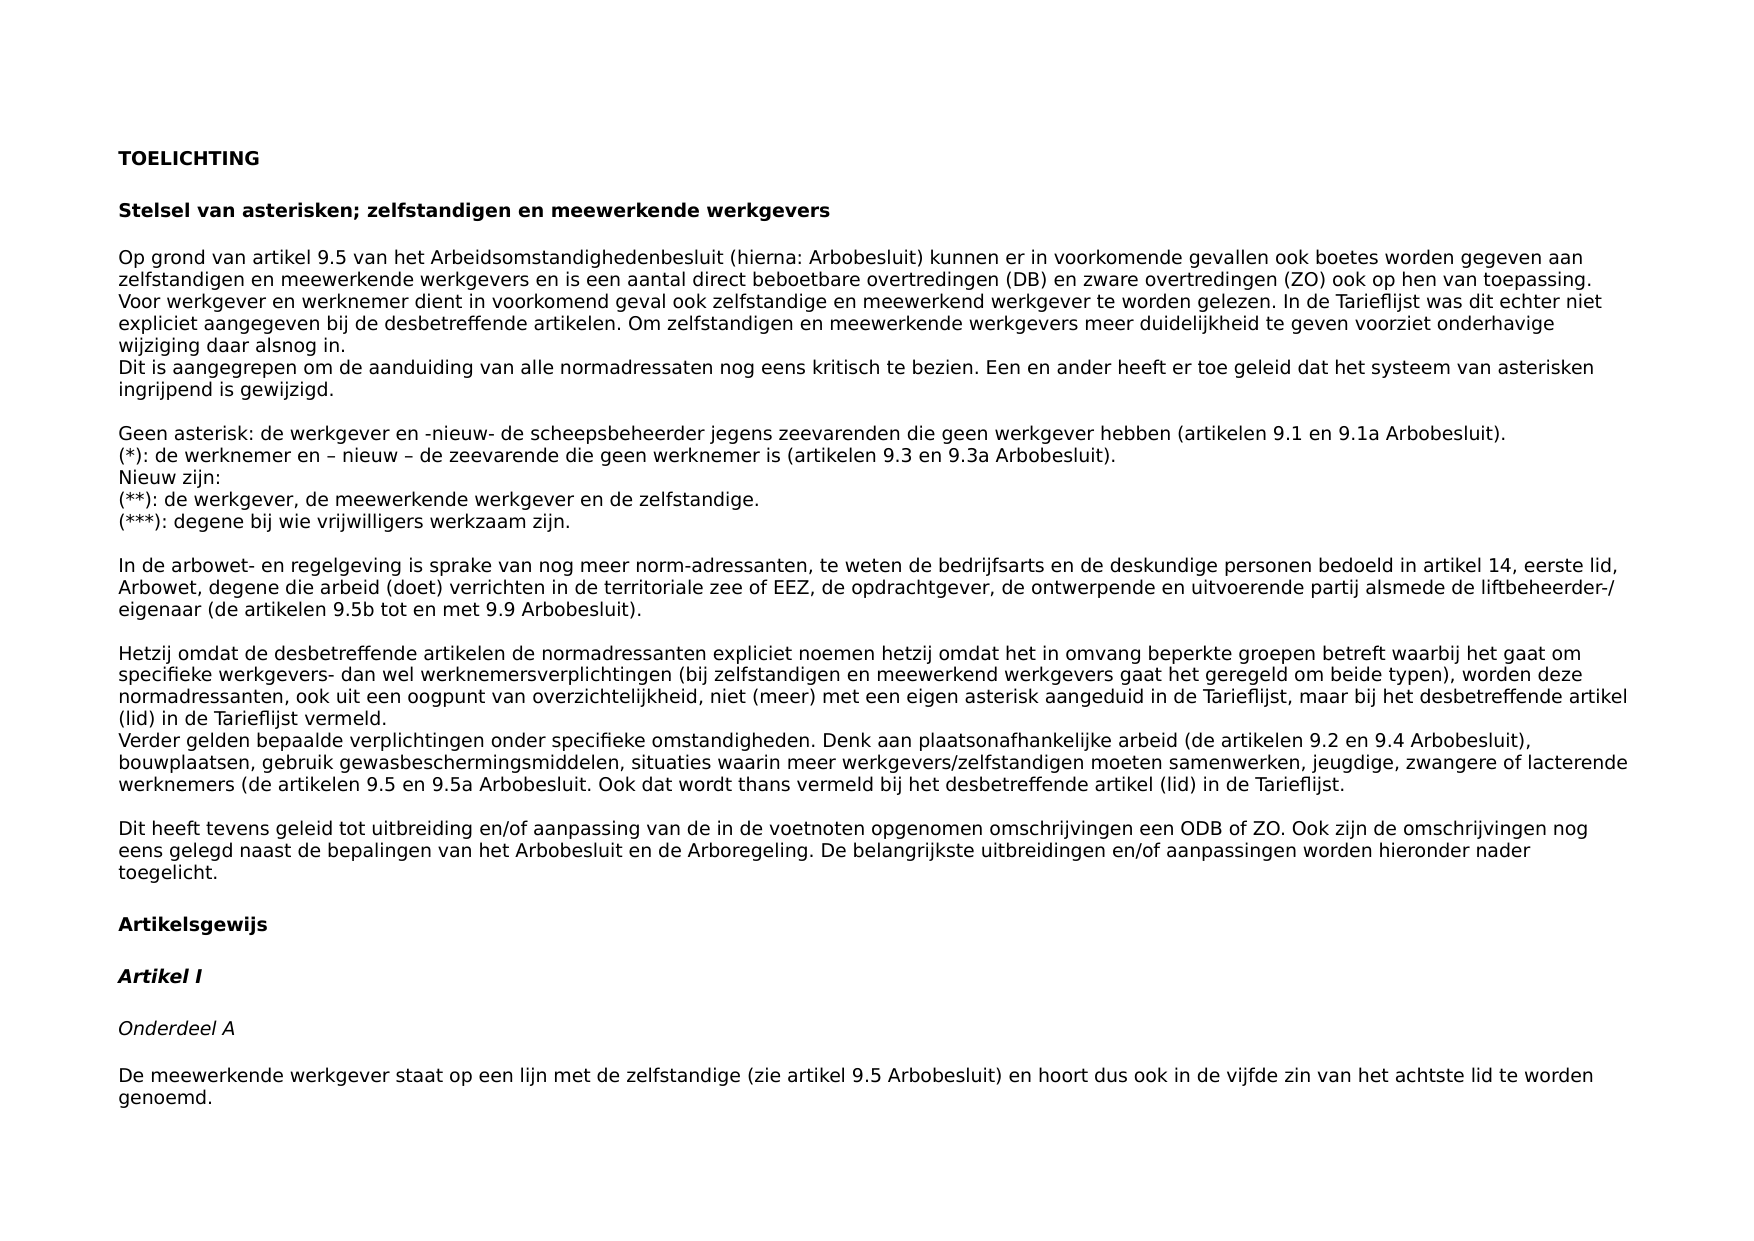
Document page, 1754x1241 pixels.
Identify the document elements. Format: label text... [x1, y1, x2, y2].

subtitle Artikelsgewijs [118, 914, 1636, 936]
text In de arbowet- en regelgeving is sprake van nog meer norm-adressanten, te weten de bedrijfsarts en de deskundige personen bedoeld in artikel 14, eerste lid, Arbowet, degene die arbeid (doet) verrichten in de territoriale zee of EEZ, de opdrachtgever, de ontwerpende en uitvoerende partij alsmede de liftbeheerder-/ eigenaar (de artikelen 9.5b tot en met 9.9 Arbobesluit). [118, 554, 1636, 621]
text Op grond van artikel 9.5 van het Arbeidsomstandighedenbesluit (hierna: Arbobesluit) kunnen er in voorkomende gevallen ook boetes worden gegeven aan zelfstandigen en meewerkende werkgevers en is een aantal direct beboetbare overtredingen (DB) en zware overtredingen (ZO) ook op hen van toepassing. Voor werkgever en werknemer dient in voorkomend geval ook zelfstandige en meewerkend werkgever te worden gelezen. In de Tarieflijst was dit echter niet expliciet aangegeven bij de desbetreffende artikelen. Om zelfstandigen en meewerkende werkgevers meer duidelijkheid te geven voorziet onderhavige wijziging daar alsnog in. [118, 247, 1636, 357]
subtitle Onderdeel A [118, 1018, 1636, 1040]
text Geen asterisk: de werkgever en -nieuw- de scheepsbeheerder jegens zeevarenden die geen werkgever hebben (artikelen 9.1 en 9.1a Arbobesluit). [118, 423, 1636, 445]
text (*): de werknemer en – nieuw – de zeevarende die geen werknemer is (artikelen 9.3 en 9.3a Arbobesluit). [118, 445, 1636, 467]
text Hetzij omdat de desbetreffende artikelen de normadressanten expliciet noemen hetzij omdat het in omvang beperkte groepen betreft waarbij het gaat om specifieke werkgevers- dan wel werknemersverplichtingen (bij zelfstandigen en meewerkend werkgevers gaat het geregeld om beide typen), worden deze normadressanten, ook uit een oogpunt van overzichtelijkheid, niet (meer) met een eigen asterisk aangeduid in de Tarieflijst, maar bij het desbetreffende artikel (lid) in de Tarieflijst vermeld. [118, 642, 1636, 730]
text Nieuw zijn: [118, 467, 1636, 489]
text (***): degene bij wie vrijwilligers werkzaam zijn. [118, 511, 1636, 533]
subtitle Stelsel van asterisken; zelfstandigen en meewerkende werkgevers [118, 200, 1636, 222]
text Verder gelden bepaalde verplichtingen onder specifieke omstandigheden. Denk aan plaatsonafhankelijke arbeid (de artikelen 9.2 en 9.4 Arbobesluit), bouwplaatsen, gebruik gewasbeschermingsmiddelen, situaties waarin meer werkgevers/zelfstandigen moeten samenwerken, jeugdige, zwangere of lacterende werknemers (de artikelen 9.5 en 9.5a Arbobesluit. Ook dat wordt thans vermeld bij het desbetreffende artikel (lid) in de Tarieflijst. [118, 730, 1636, 796]
text (**): de werkgever, de meewerkende werkgever en de zelfstandige. [118, 489, 1636, 511]
text De meewerkende werkgever staat op een lijn met de zelfstandige (zie artikel 9.5 Arbobesluit) en hoort dus ook in de vijfde zin van het achtste lid te worden genoemd. [118, 1065, 1636, 1109]
subtitle Artikel I [118, 966, 1636, 988]
text Dit is aangegrepen om de aanduiding van alle normadressaten nog eens kritisch te bezien. Een en ander heeft er toe geleid dat het systeem van asterisken ingrijpend is gewijzigd. [118, 357, 1636, 401]
text Dit heeft tevens geleid tot uitbreiding en/of aanpassing van de in de voetnoten opgenomen omschrijvingen een ODB of ZO. Ook zijn de omschrijvingen nog eens gelegd naast de bepalingen van het Arbobesluit en de Arboregeling. De belangrijkste uitbreidingen en/of aanpassingen worden hieronder nader toegelicht. [118, 818, 1636, 884]
subtitle TOELICHTING [118, 148, 1636, 170]
